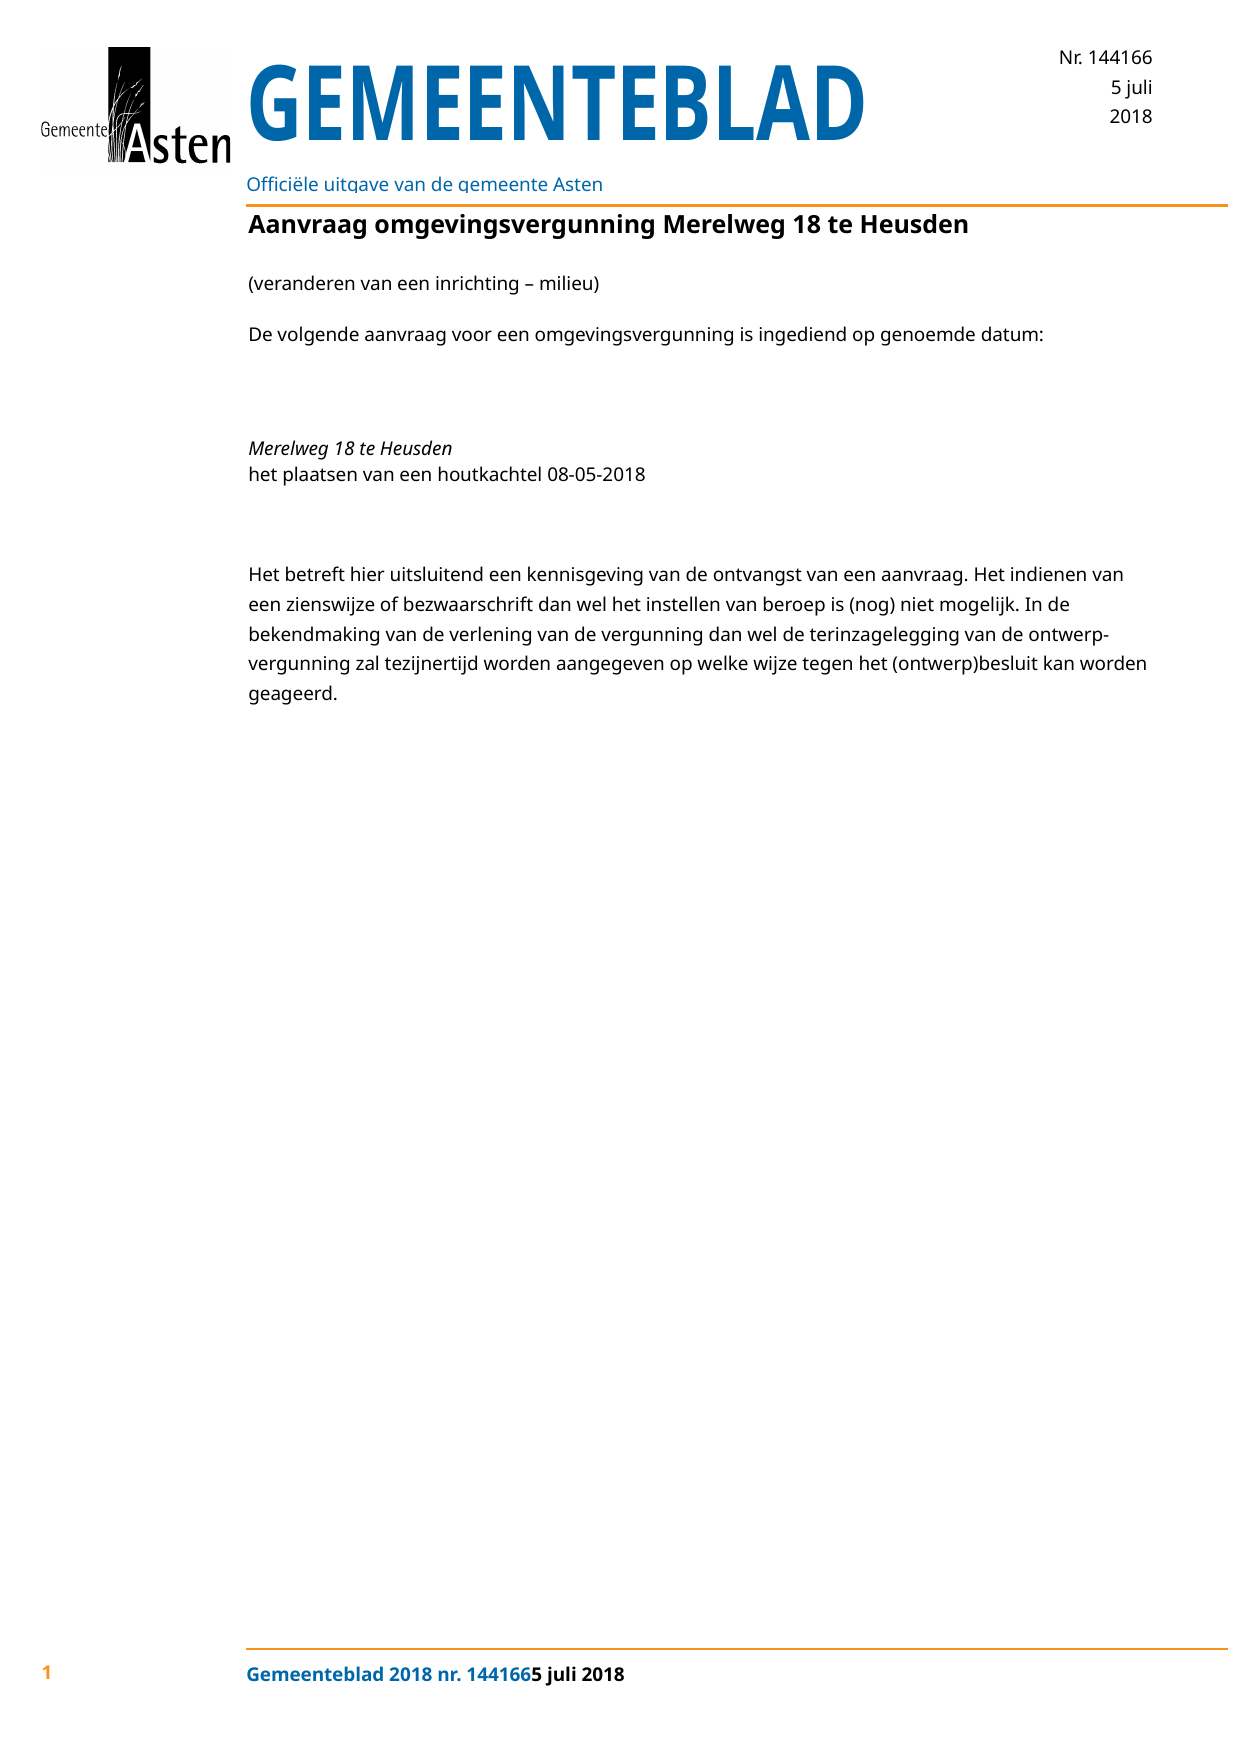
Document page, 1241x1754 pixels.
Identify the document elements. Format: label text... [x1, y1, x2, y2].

text Het betreft hier uitsluitend een kennisgeving van de ontvangst van een aanvraag. Het indienen van een zienswijze of bezwaarschrift dan wel het instellen van beroep is (nog) niet mogelijk. In de bekendmaking van de verlening van de vergunning dan wel de terinzagelegging van de ontwerp-vergunning zal tezijnertijd worden aangegeven op welke wijze tegen het (ontwerp)besluit kan worden geageerd. [248, 562, 1152, 706]
text Merelweg 18 te Heusden [248, 435, 1152, 461]
text De volgende aanvraag voor een omgevingsvergunning is ingediend op genoemde datum: [248, 321, 1152, 346]
text (veranderen van een inrichting – milieu) [248, 270, 1152, 296]
picture [41, 47, 231, 172]
text Aanvraag omgevingsvergunning Merelweg 18 te Heusden [248, 207, 1152, 241]
text het plaatsen van een houtkachtel 08-05-2018 [248, 461, 1152, 487]
